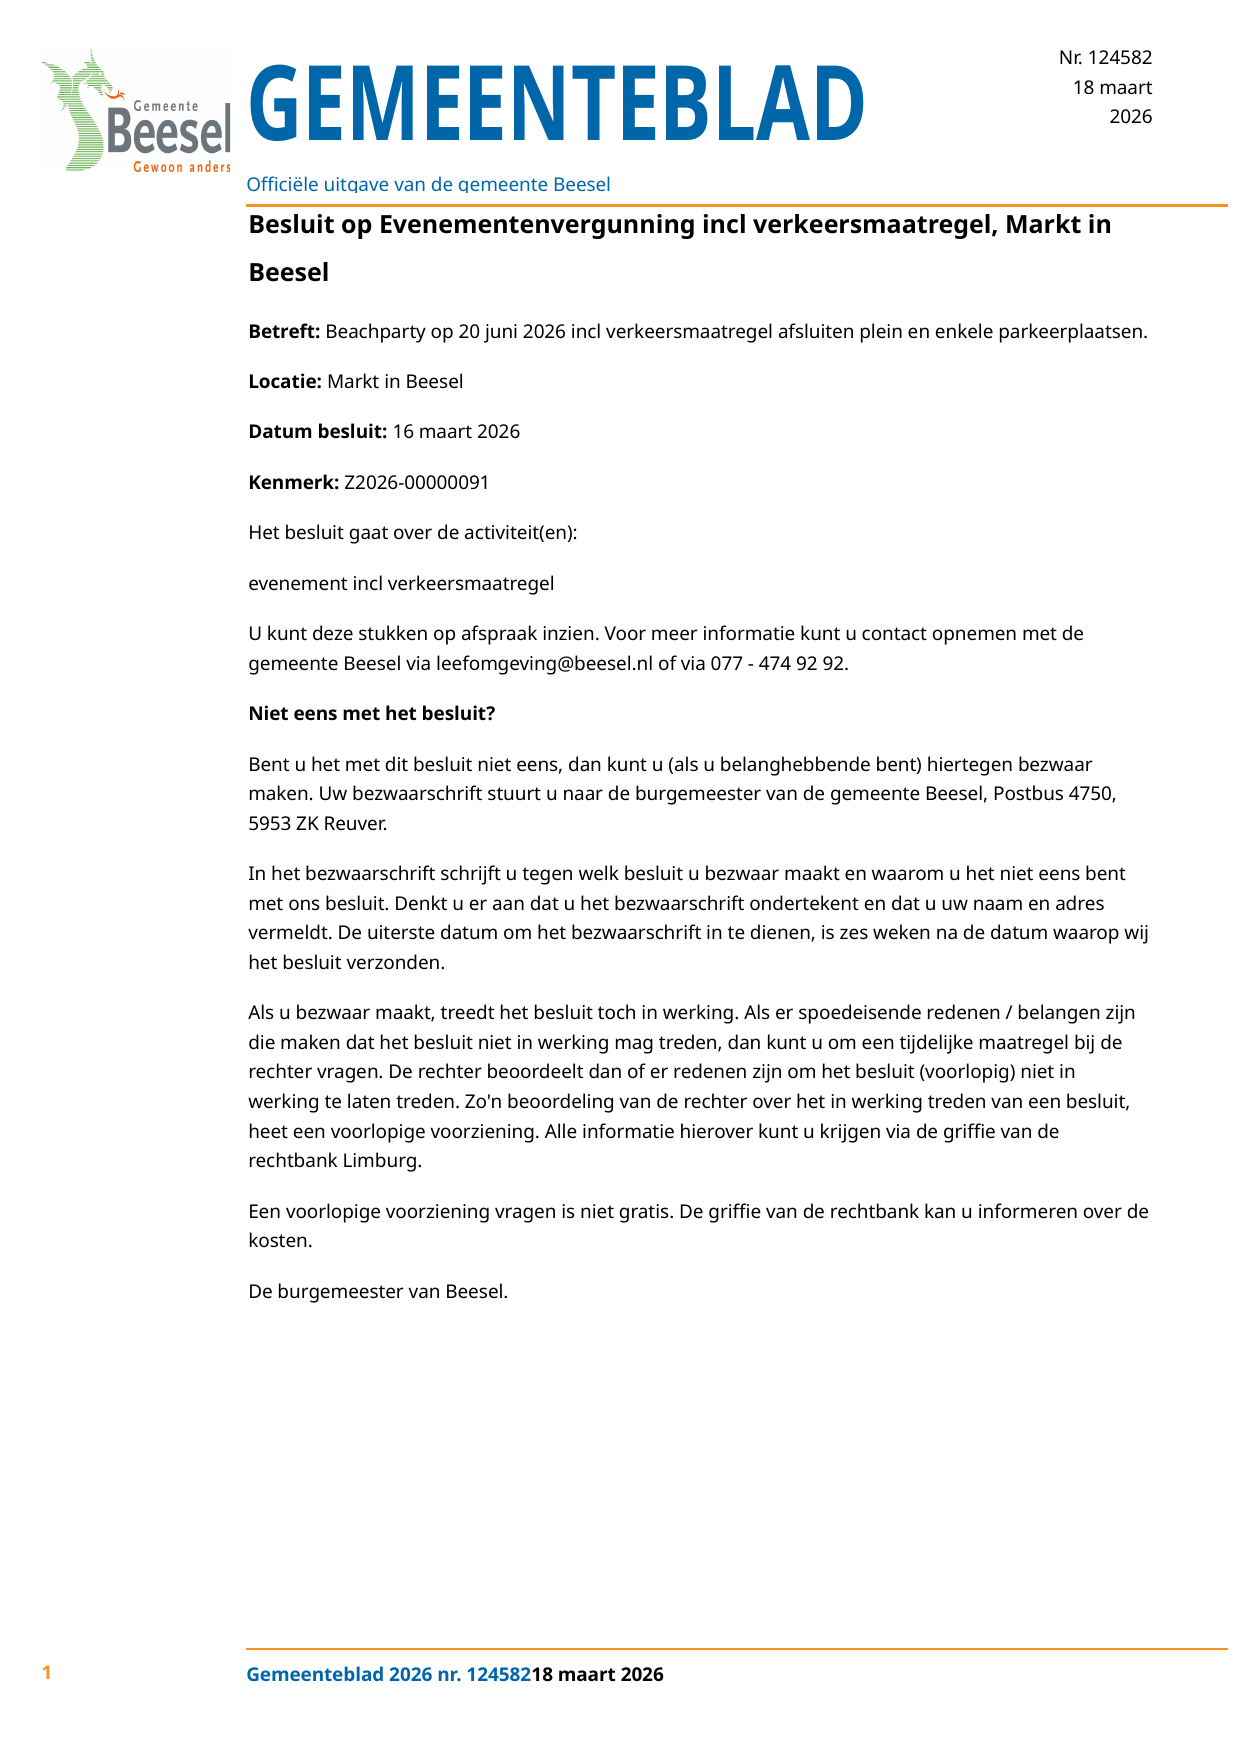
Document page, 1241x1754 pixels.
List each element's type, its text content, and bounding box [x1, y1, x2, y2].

text evenement incl verkeersmaatregel [248, 570, 1152, 596]
text Besluit op Evenementenvergunning incl verkeersmaatregel, Markt in Beesel [248, 207, 1152, 288]
text U kunt deze stukken op afspraak inzien. Voor meer informatie kunt u contact opnemen met de gemeente Beesel via leefomgeving@beesel.nl of via 077 - 474 92 92. [248, 620, 1152, 676]
text Niet eens met het besluit? [248, 700, 1152, 726]
text De burgemeester van Beesel. [248, 1278, 1152, 1304]
text In het bezwaarschrift schrijft u tegen welk besluit u bezwaar maakt en waarom u het niet eens bent met ons besluit. Denkt u er aan dat u het bezwaarschrift ondertekent en dat u uw naam en adres vermeldt. De uiterste datum om het bezwaarschrift in te dienen, is zes weken na de datum waarop wij het besluit verzonden. [248, 860, 1152, 975]
text Betreft: Beachparty op 20 juni 2026 incl verkeersmaatregel afsluiten plein en enkele parkeerplaatsen. [248, 318, 1152, 344]
text Bent u het met dit besluit niet eens, dan kunt u (als u belanghebbende bent) hiertegen bezwaar maken. Uw bezwaarschrift stuurt u naar de burgemeester van de gemeente Beesel, Postbus 4750, 5953 ZK Reuver. [248, 751, 1152, 836]
text Kenmerk: Z2026-00000091 [248, 469, 1152, 495]
text Een voorlopige voorziening vragen is niet gratis. De griffie van de rechtbank kan u informeren over de kosten. [248, 1198, 1152, 1253]
picture [41, 47, 231, 172]
text Als u bezwaar maakt, treedt het besluit toch in werking. Als er spoedeisende redenen / belangen zijn die maken dat het besluit niet in werking mag treden, dan kunt u om een tijdelijke maatregel bij de rechter vragen. De rechter beoordeelt dan of er redenen zijn om het besluit (voorlopig) niet in werking te laten treden. Zo'n beoordeling van de rechter over het in werking treden van een besluit, heet een voorlopige voorziening. Alle informatie hierover kunt u krijgen via de griffie van de rechtbank Limburg. [248, 999, 1152, 1173]
text Datum besluit: 16 maart 2026 [248, 419, 1152, 444]
text Locatie: Markt in Beesel [248, 368, 1152, 394]
text Het besluit gaat over de activiteit(en): [248, 519, 1152, 545]
